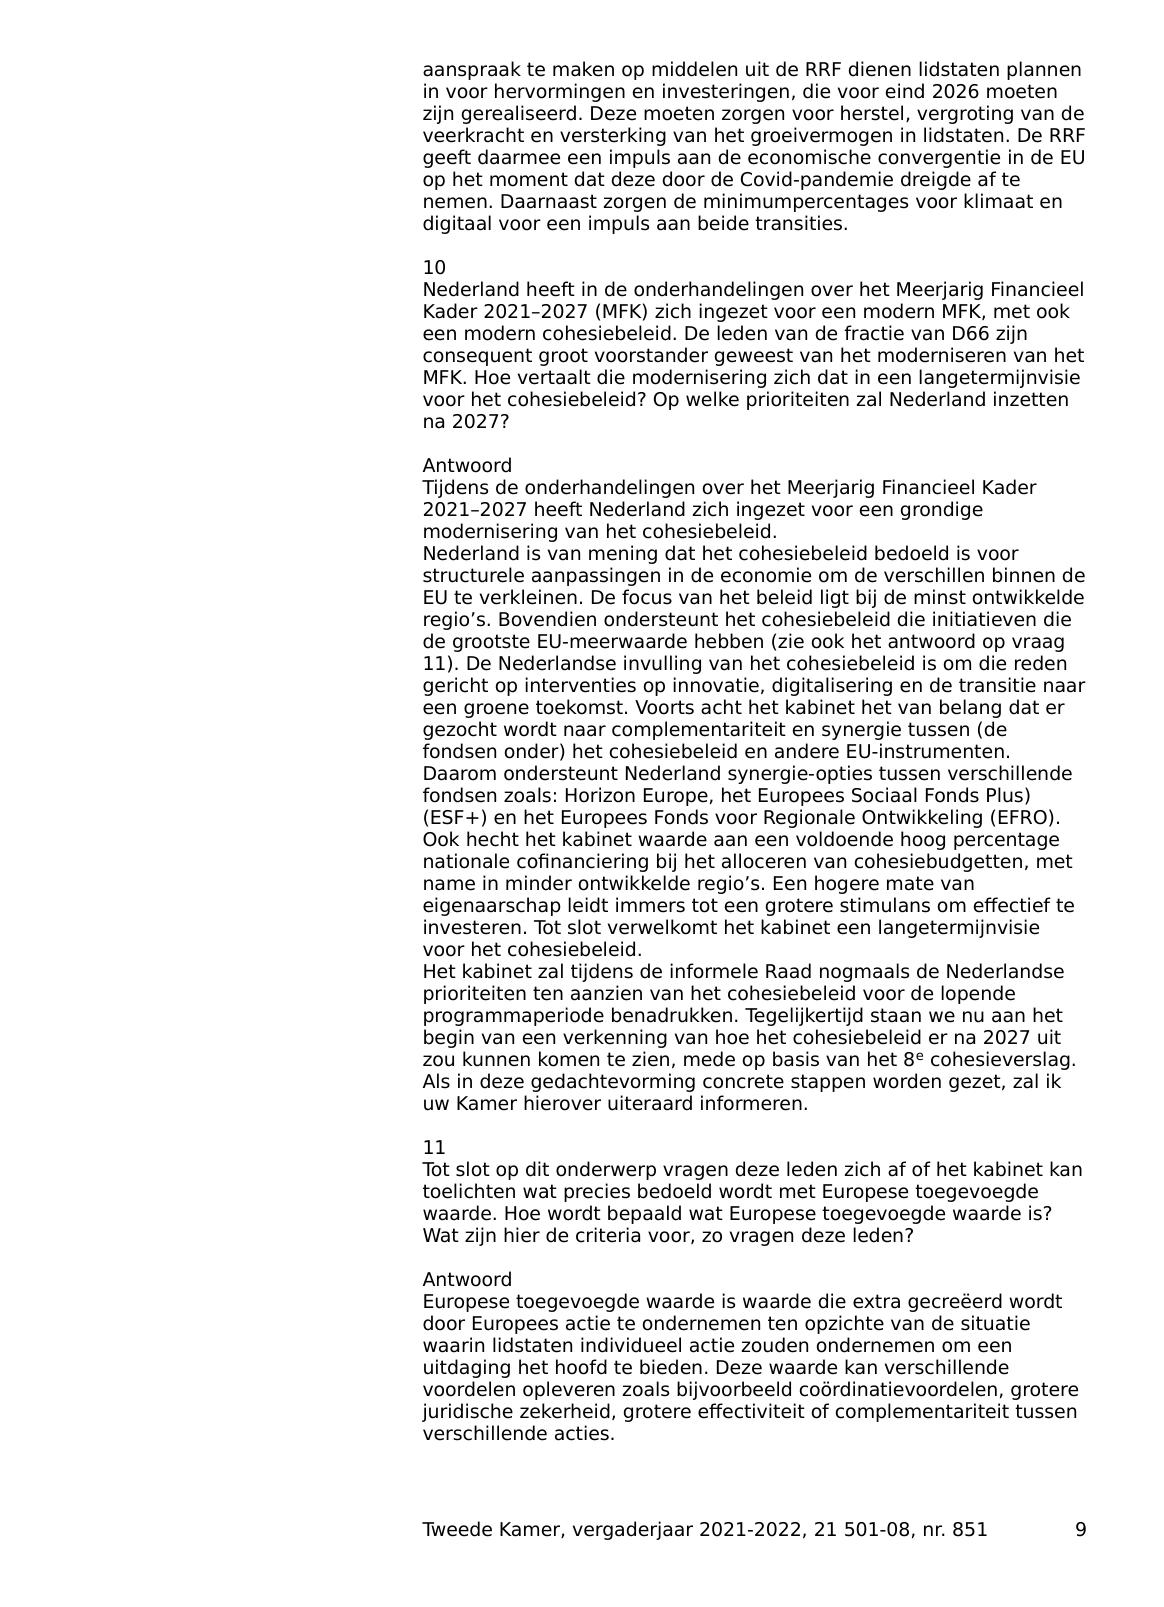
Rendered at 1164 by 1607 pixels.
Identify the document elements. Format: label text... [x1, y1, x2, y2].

text Europese toegevoegde waarde is waarde die extra gecreëerd wordt door Europees actie te ondernemen ten opzichte van de situatie waarin lidstaten individueel actie zouden ondernemen om een uitdaging het hoofd te bieden. Deze waarde kan verschillende voordelen opleveren zoals bijvoorbeeld coördinatievoordelen, grotere juridische zekerheid, grotere effectiviteit of complementariteit tussen verschillende acties. [422, 1291, 1087, 1444]
text Nederland is van mening dat het cohesiebeleid bedoeld is voor structurele aanpassingen in de economie om de verschillen binnen de EU te verkleinen. De focus van het beleid ligt bij de minst ontwikkelde regio’s. Bovendien ondersteunt het cohesiebeleid die initiatieven die de grootste EU-meerwaarde hebben (zie ook het antwoord op vraag 11). De Nederlandse invulling van het cohesiebeleid is om die reden gericht op interventies op innovatie, digitalisering en de transitie naar een groene toekomst. Voorts acht het kabinet het van belang dat er gezocht wordt naar complementariteit en synergie tussen (de fondsen onder) het cohesiebeleid en andere EU-instrumenten. Daarom ondersteunt Nederland synergie-opties tussen verschillende fondsen zoals: Horizon Europe, het Europees Sociaal Fonds Plus) (ESF+) en het Europees Fonds voor Regionale Ontwikkeling (EFRO). Ook hecht het kabinet waarde aan een voldoende hoog percentage nationale cofinanciering bij het alloceren van cohesiebudgetten, met name in minder ontwikkelde regio’s. Een hogere mate van eigenaarschap leidt immers tot een grotere stimulans om effectief te investeren. Tot slot verwelkomt het kabinet een langetermijnvisie voor het cohesiebeleid. [422, 543, 1087, 961]
text Antwoord [422, 1269, 1087, 1291]
text 11 [422, 1137, 1087, 1159]
text 10 [422, 257, 1087, 279]
text aanspraak te maken op middelen uit de RRF dienen lidstaten plannen in voor hervormingen en investeringen, die voor eind 2026 moeten zijn gerealiseerd. Deze moeten zorgen voor herstel, vergroting van de veerkracht en versterking van het groeivermogen in lidstaten. De RRF geeft daarmee een impuls aan de economische convergentie in de EU op het moment dat deze door de Covid-pandemie dreigde af te nemen. Daarnaast zorgen de minimumpercentages voor klimaat en digitaal voor een impuls aan beide transities. [422, 59, 1087, 235]
text Het kabinet zal tijdens de informele Raad nogmaals de Nederlandse prioriteiten ten aanzien van het cohesiebeleid voor de lopende programmaperiode benadrukken. Tegelijkertijd staan we nu aan het begin van een verkenning van hoe het cohesiebeleid er na 2027 uit zou kunnen komen te zien, mede op basis van het 8e cohesieverslag. Als in deze gedachtevorming concrete stappen worden gezet, zal ik uw Kamer hierover uiteraard informeren. [422, 961, 1087, 1114]
text Nederland heeft in de onderhandelingen over het Meerjarig Financieel Kader 2021–2027 (MFK) zich ingezet voor een modern MFK, met ook een modern cohesiebeleid. De leden van de fractie van D66 zijn consequent groot voorstander geweest van het moderniseren van het MFK. Hoe vertaalt die modernisering zich dat in een langetermijnvisie voor het cohesiebeleid? Op welke prioriteiten zal Nederland inzetten na 2027? [422, 279, 1087, 433]
text Tijdens de onderhandelingen over het Meerjarig Financieel Kader 2021–2027 heeft Nederland zich ingezet voor een grondige modernisering van het cohesiebeleid. [422, 477, 1087, 543]
text Antwoord [422, 455, 1087, 477]
text Tot slot op dit onderwerp vragen deze leden zich af of het kabinet kan toelichten wat precies bedoeld wordt met Europese toegevoegde waarde. Hoe wordt bepaald wat Europese toegevoegde waarde is? Wat zijn hier de criteria voor, zo vragen deze leden? [422, 1159, 1087, 1247]
